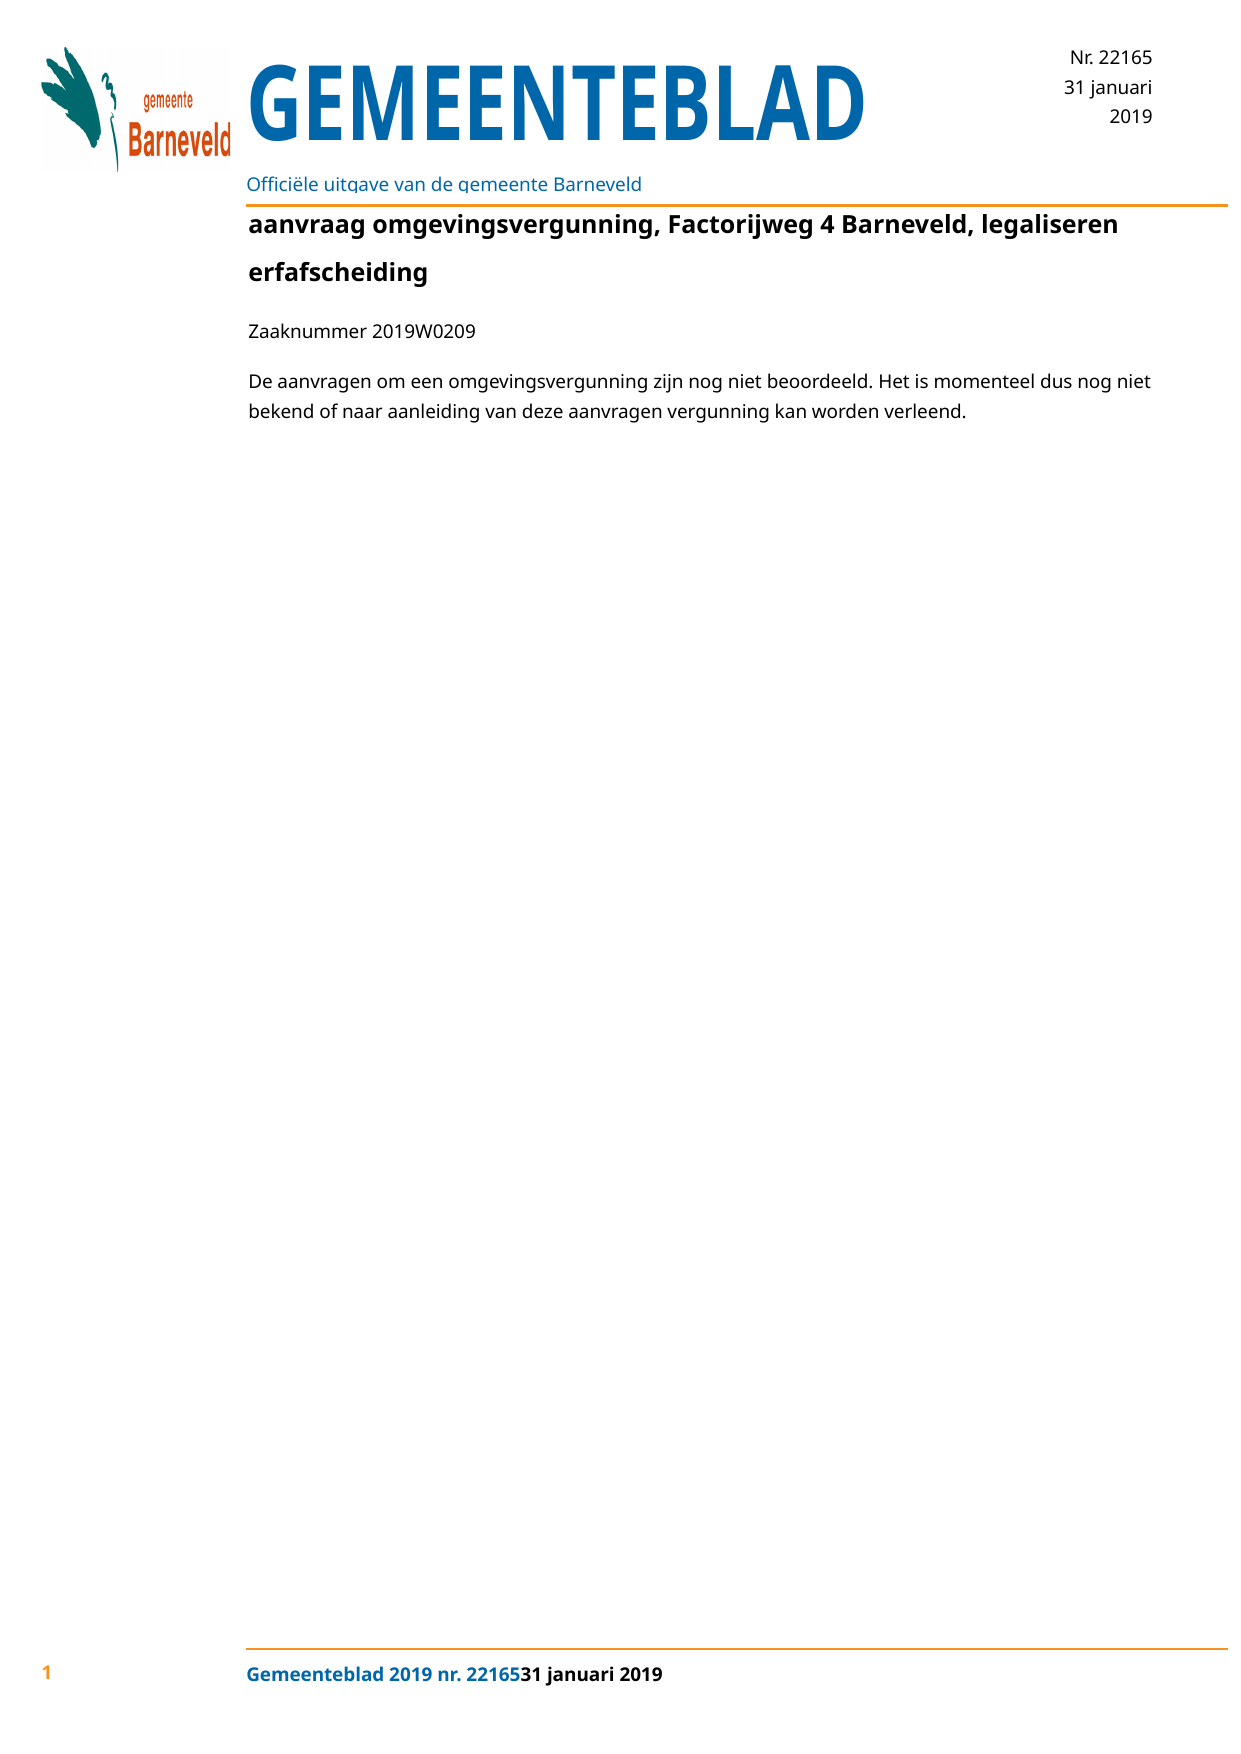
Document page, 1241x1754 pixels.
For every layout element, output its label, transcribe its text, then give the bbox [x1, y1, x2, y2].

text De aanvragen om een omgevingsvergunning zijn nog niet beoordeeld. Het is momenteel dus nog niet bekend of naar aanleiding van deze aanvragen vergunning kan worden verleend. [248, 368, 1152, 424]
text Zaaknummer 2019W0209 [248, 318, 1152, 344]
picture [41, 47, 231, 172]
text aanvraag omgevingsvergunning, Factorijweg 4 Barneveld, legaliseren erfafscheiding [248, 207, 1152, 288]
